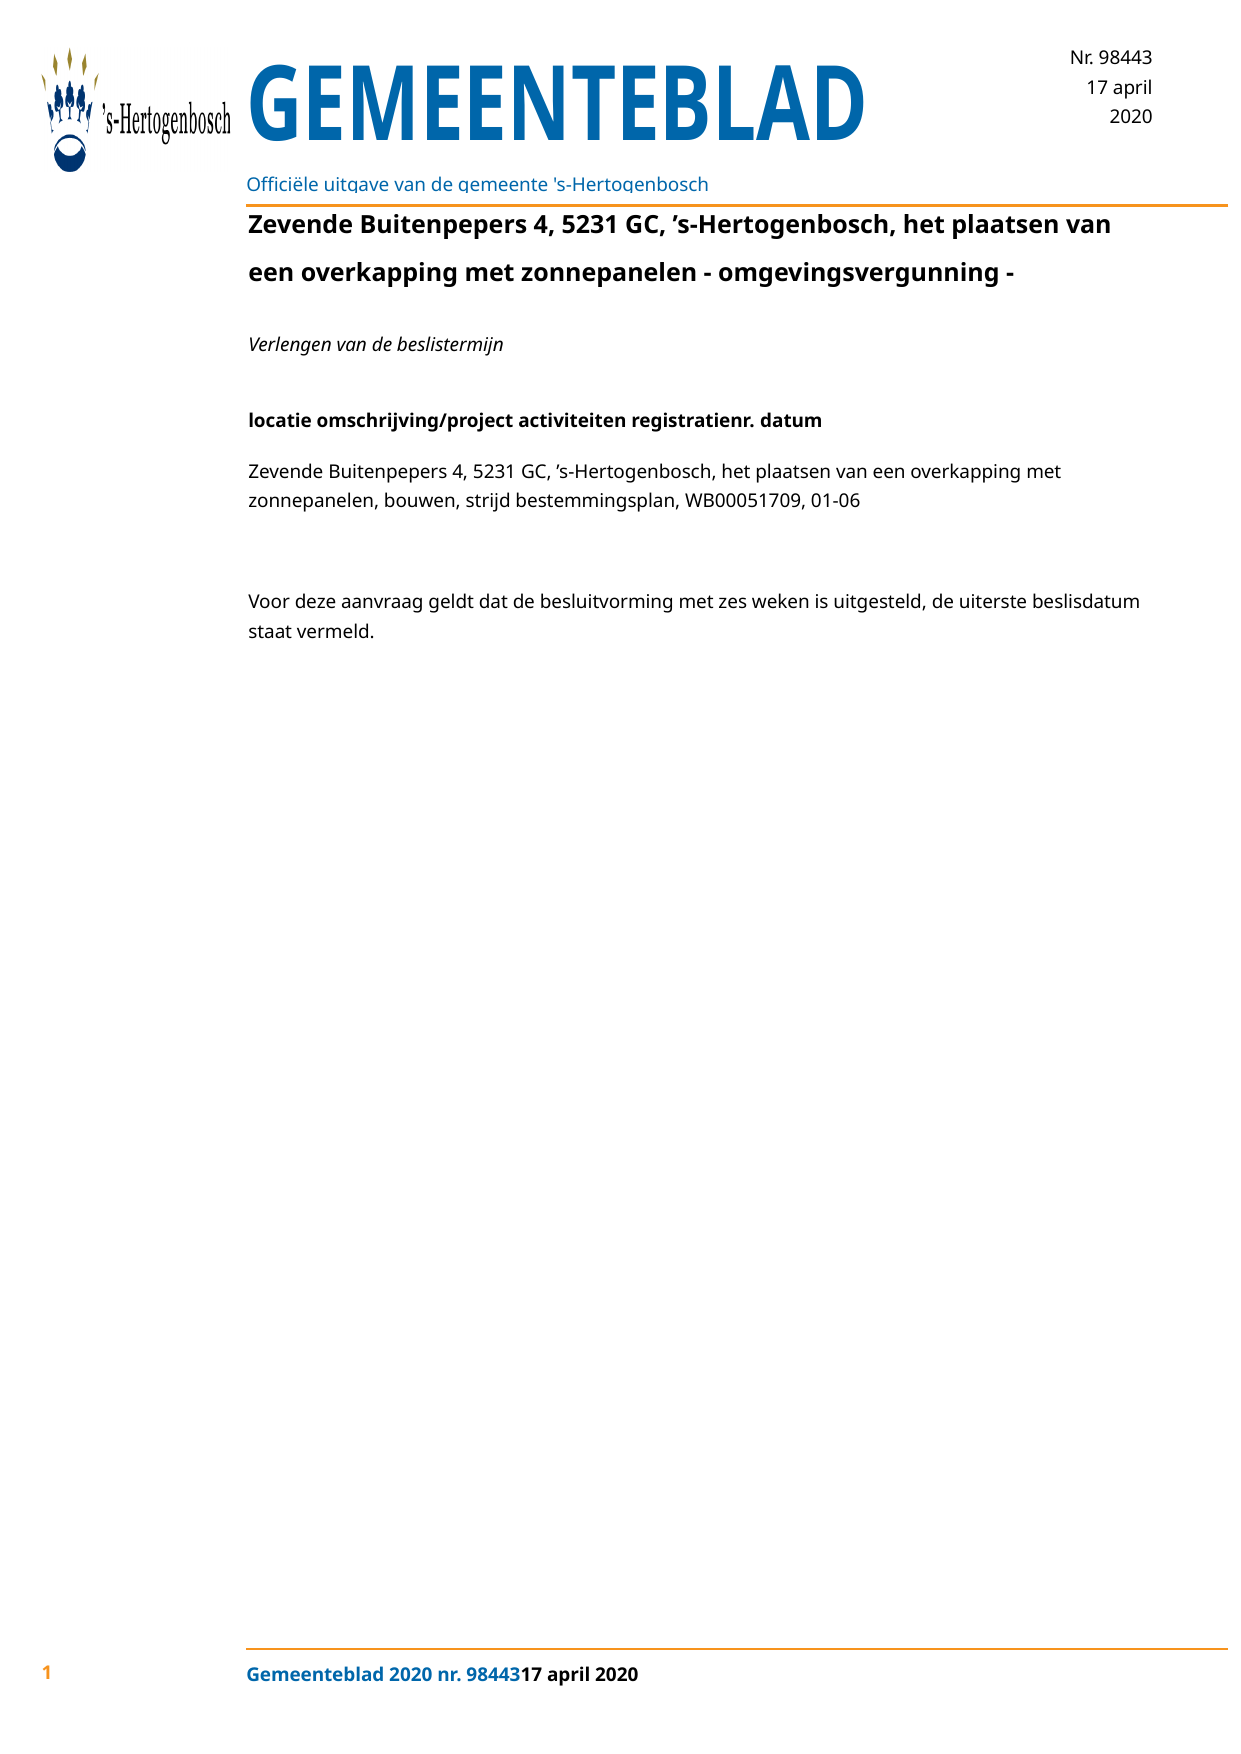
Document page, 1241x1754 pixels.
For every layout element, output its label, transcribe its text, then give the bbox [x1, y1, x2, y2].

picture [41, 47, 231, 172]
text Voor deze aanvraag geldt dat de besluitvorming met zes weken is uitgesteld, de uiterste beslisdatum staat vermeld. [248, 588, 1152, 644]
text Zevende Buitenpepers 4, 5231 GC, ’s-Hertogenbosch, het plaatsen van een overkapping met zonnepanelen - omgevingsvergunning - [248, 207, 1152, 288]
text locatie omschrijving/project activiteiten registratienr. datum [248, 408, 1152, 433]
text Verlengen van de beslistermijn [248, 331, 1152, 357]
text Zevende Buitenpepers 4, 5231 GC, ’s-Hertogenbosch, het plaatsen van een overkapping met zonnepanelen, bouwen, strijd bestemmingsplan, WB00051709, 01-06 [248, 458, 1152, 513]
